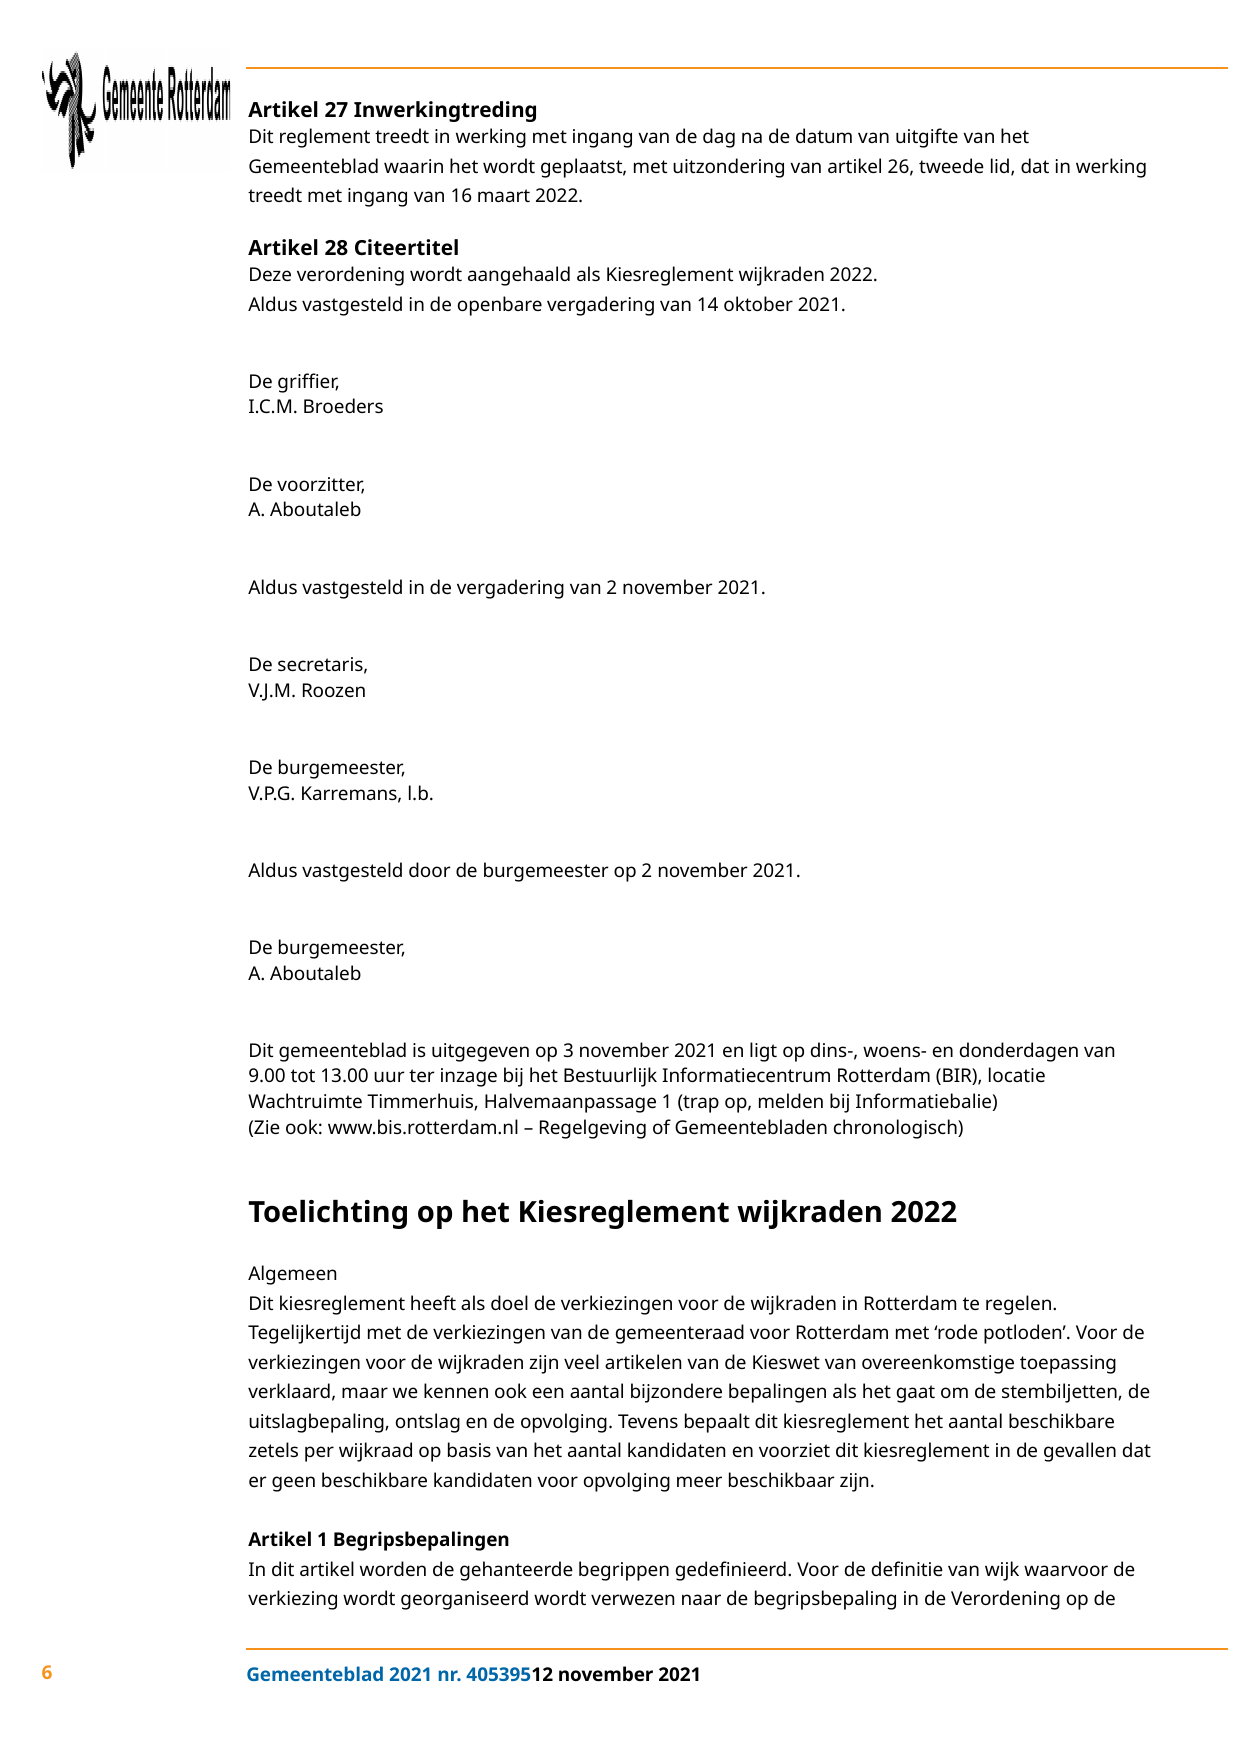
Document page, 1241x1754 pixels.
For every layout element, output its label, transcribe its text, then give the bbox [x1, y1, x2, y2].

text Artikel 1 Begripsbepalingen [248, 1526, 1152, 1552]
picture [41, 47, 231, 172]
text V.P.G. Karremans, l.b. [248, 780, 1152, 805]
text V.J.M. Roozen [248, 677, 1152, 702]
text Dit gemeenteblad is uitgegeven op 3 november 2021 en ligt op dins-, woens- en donderdagen van 9.00 tot 13.00 uur ter inzage bij het Bestuurlijk Informatiecentrum Rotterdam (BIR), locatie Wachtruimte Timmerhuis, Halvemaanpassage 1 (trap op, melden bij Informatiebalie) [248, 1037, 1152, 1114]
text Artikel 27 Inwerkingtreding [248, 95, 1152, 123]
text Aldus vastgesteld door de burgemeester op 2 november 2021. [248, 857, 1152, 883]
text Algemeen [248, 1260, 1152, 1286]
text Dit kiesreglement heeft als doel de verkiezingen voor de wijkraden in Rotterdam te regelen. Tegelijkertijd met de verkiezingen van de gemeenteraad voor Rotterdam met ‘rode potloden’. Voor de verkiezingen voor de wijkraden zijn veel artikelen van de Kieswet van overeenkomstige toepassing verklaard, maar we kennen ook een aantal bijzondere bepalingen als het gaat om de stembiljetten, de uitslagbepaling, ontslag en de opvolging. Tevens bepaalt dit kiesreglement het aantal beschikbare zetels per wijkraad op basis van het aantal kandidaten en voorziet dit kiesreglement in de gevallen dat er geen beschikbare kandidaten voor opvolging meer beschikbaar zijn. [248, 1290, 1152, 1493]
text De griffier, [248, 368, 1152, 394]
text Deze verordening wordt aangehaald als Kiesreglement wijkraden 2022. [248, 261, 1152, 287]
text De voorzitter, [248, 471, 1152, 497]
text De secretaris, [248, 651, 1152, 677]
text A. Aboutaleb [248, 960, 1152, 986]
text Aldus vastgesteld in de vergadering van 2 november 2021. [248, 574, 1152, 599]
text In dit artikel worden de gehanteerde begrippen gedefinieerd. Voor de definitie van wijk waarvoor de verkiezing wordt georganiseerd wordt verwezen naar de begripsbepaling in de Verordening op de [248, 1556, 1152, 1611]
text Dit reglement treedt in werking met ingang van de dag na de datum van uitgifte van het Gemeenteblad waarin het wordt geplaatst, met uitzondering van artikel 26, tweede lid, dat in werking treedt met ingang van 16 maart 2022. [248, 123, 1152, 208]
text De burgemeester, [248, 754, 1152, 780]
text Artikel 28 Citeertitel [248, 233, 1152, 261]
text Aldus vastgesteld in de openbare vergadering van 14 oktober 2021. [248, 291, 1152, 317]
text A. Aboutaleb [248, 497, 1152, 522]
text I.C.M. Broeders [248, 394, 1152, 419]
text (Zie ook: www.bis.rotterdam.nl – Regelgeving of Gemeentebladen chronologisch) [248, 1114, 1152, 1140]
text De burgemeester, [248, 934, 1152, 960]
text Toelichting op het Kiesreglement wijkraden 2022 [248, 1191, 1152, 1231]
